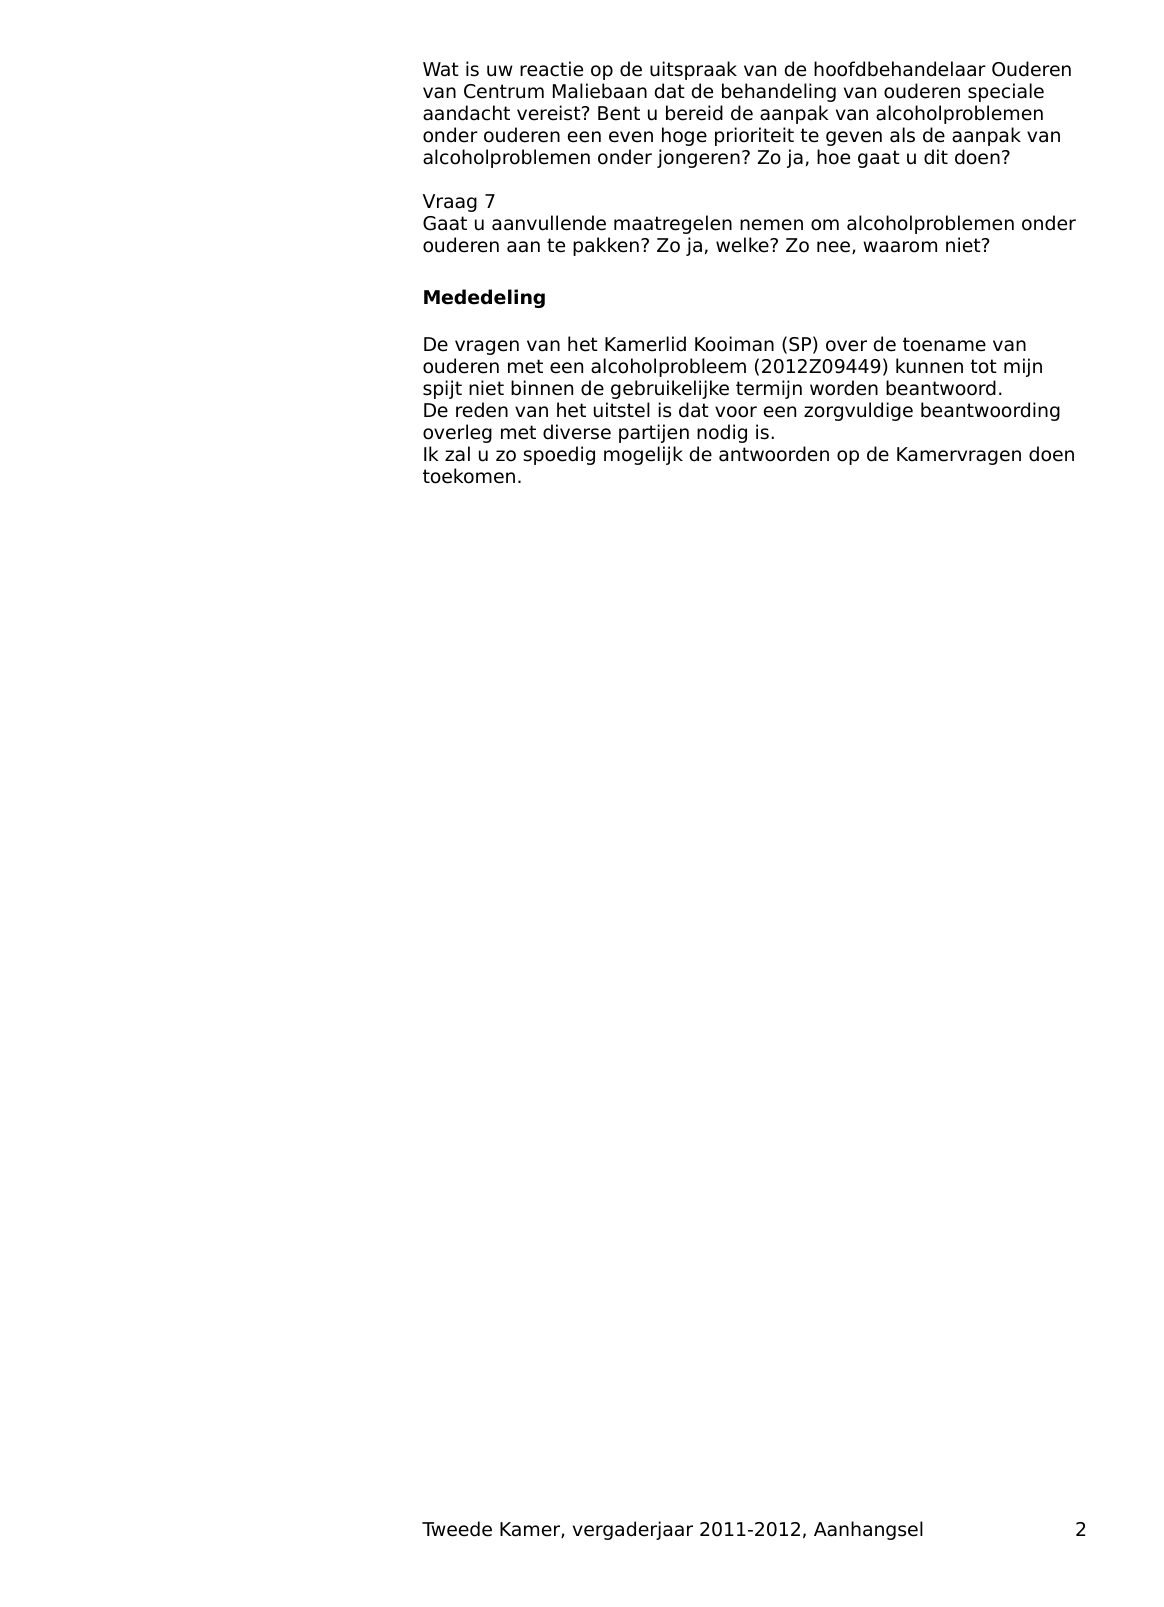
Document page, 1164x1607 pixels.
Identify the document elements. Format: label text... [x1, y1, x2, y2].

text De vragen van het Kamerlid Kooiman (SP) over de toename van ouderen met een alcoholprobleem (2012Z09449) kunnen tot mijn spijt niet binnen de gebruikelijke termijn worden beantwoord. [422, 334, 1087, 400]
text Wat is uw reactie op de uitspraak van de hoofdbehandelaar Ouderen van Centrum Maliebaan dat de behandeling van ouderen speciale aandacht vereist? Bent u bereid de aanpak van alcoholproblemen onder ouderen een even hoge prioriteit te geven als de aanpak van alcoholproblemen onder jongeren? Zo ja, hoe gaat u dit doen? [422, 59, 1087, 169]
text Ik zal u zo spoedig mogelijk de antwoorden op de Kamervragen doen toekomen. [422, 444, 1087, 488]
text De reden van het uitstel is dat voor een zorgvuldige beantwoording overleg met diverse partijen nodig is. [422, 400, 1087, 444]
text Vraag 7 [422, 191, 1087, 213]
subtitle Mededeling [422, 287, 1087, 309]
text Gaat u aanvullende maatregelen nemen om alcoholproblemen onder ouderen aan te pakken? Zo ja, welke? Zo nee, waarom niet? [422, 213, 1087, 257]
